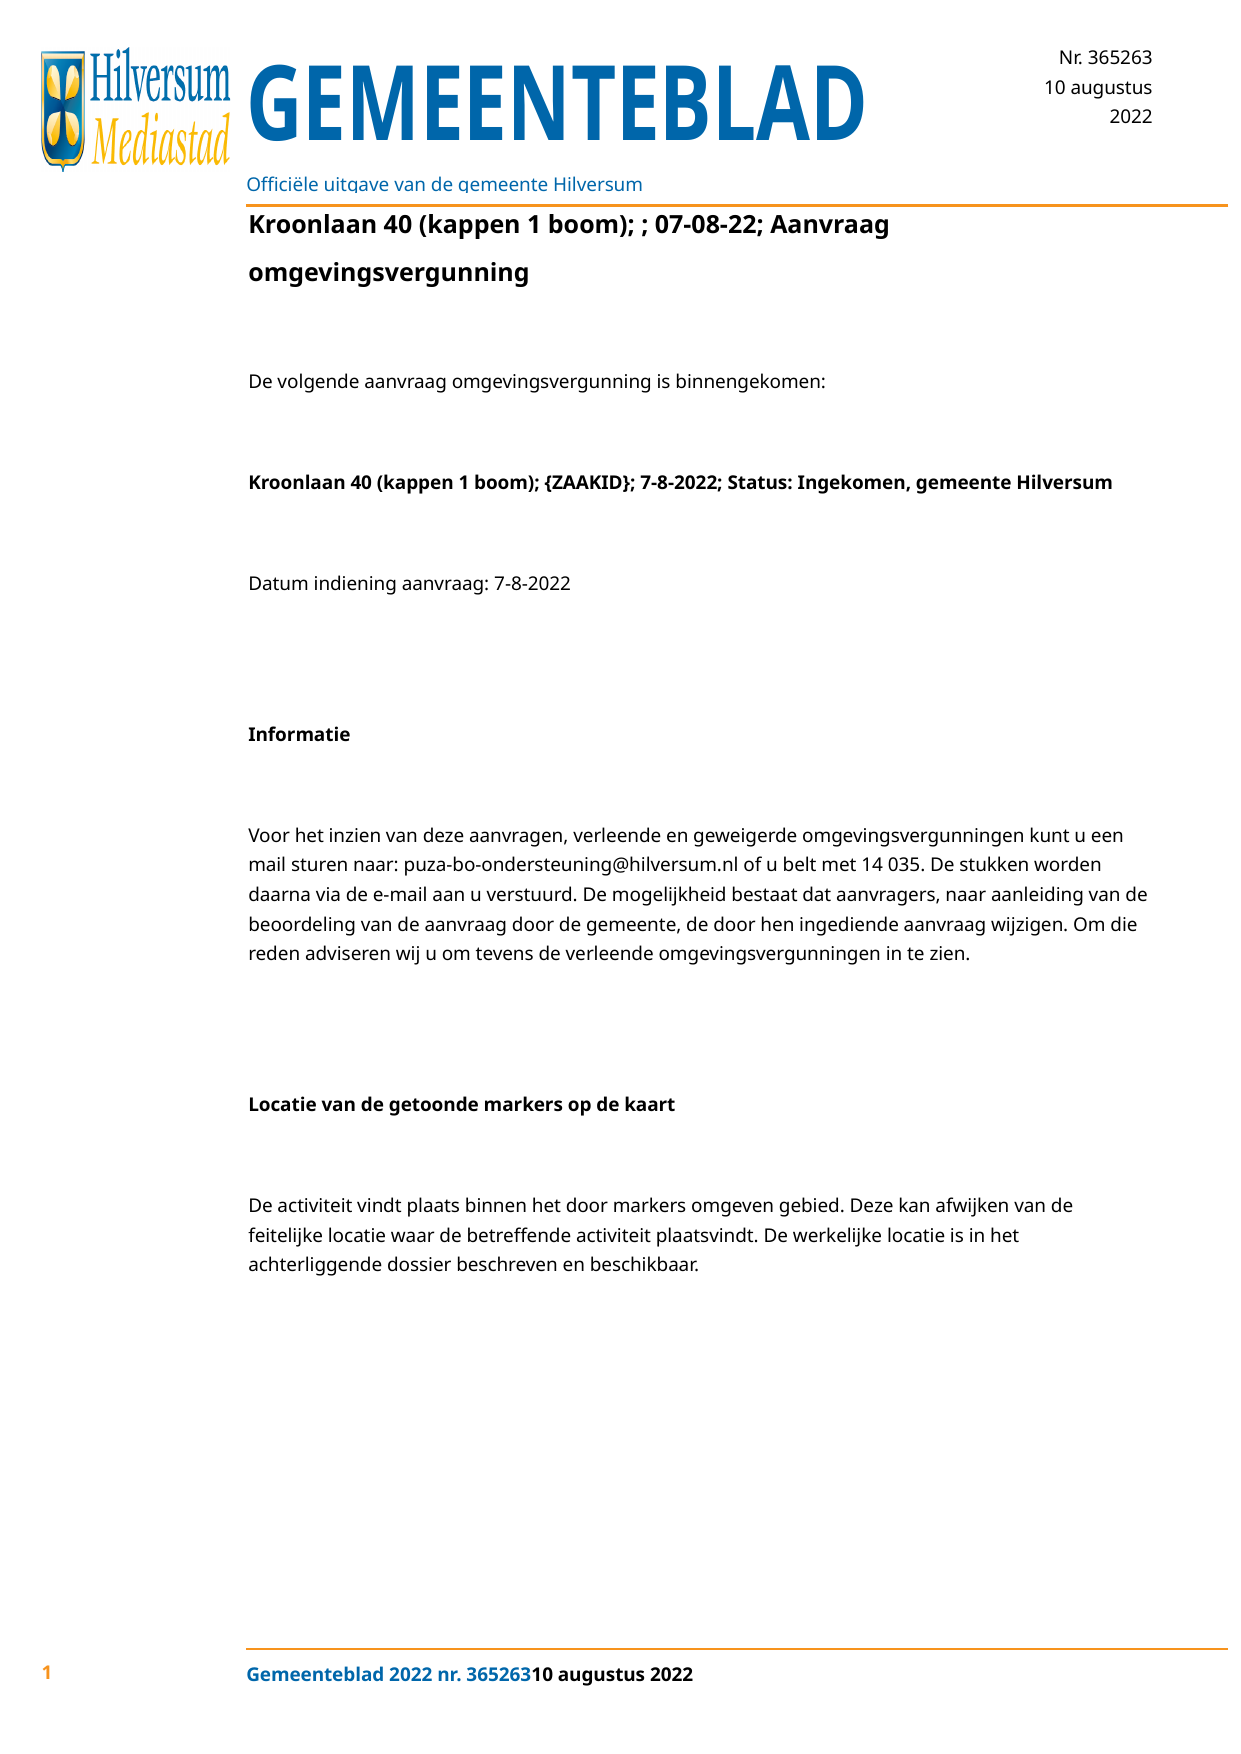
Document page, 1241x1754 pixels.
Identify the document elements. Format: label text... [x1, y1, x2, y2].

text De volgende aanvraag omgevingsvergunning is binnengekomen: [248, 368, 1152, 394]
picture [41, 47, 231, 172]
text Datum indiening aanvraag: 7-8-2022 [248, 570, 1152, 596]
text Voor het inzien van deze aanvragen, verleende en geweigerde omgevingsvergunningen kunt u een mail sturen naar: puza-bo-ondersteuning@hilversum.nl of u belt met 14 035. De stukken worden daarna via de e-mail aan u verstuurd. De mogelijkheid bestaat dat aanvragers, naar aanleiding van de beoordeling van de aanvraag door de gemeente, de door hen ingediende aanvraag wijzigen. Om die reden adviseren wij u om tevens de verleende omgevingsvergunningen in te zien. [248, 822, 1152, 966]
text Kroonlaan 40 (kappen 1 boom); {ZAAKID}; 7-8-2022; Status: Ingekomen, gemeente Hilversum [248, 469, 1152, 495]
text De activiteit vindt plaats binnen het door markers omgeven gebied. Deze kan afwijken van de feitelijke locatie waar de betreffende activiteit plaatsvindt. De werkelijke locatie is in het achterliggende dossier beschreven en beschikbaar. [248, 1192, 1152, 1277]
text Informatie [248, 721, 1152, 747]
text Kroonlaan 40 (kappen 1 boom); ; 07-08-22; Aanvraag omgevingsvergunning [248, 207, 1152, 288]
text Locatie van de getoonde markers op de kaart [248, 1092, 1152, 1117]
